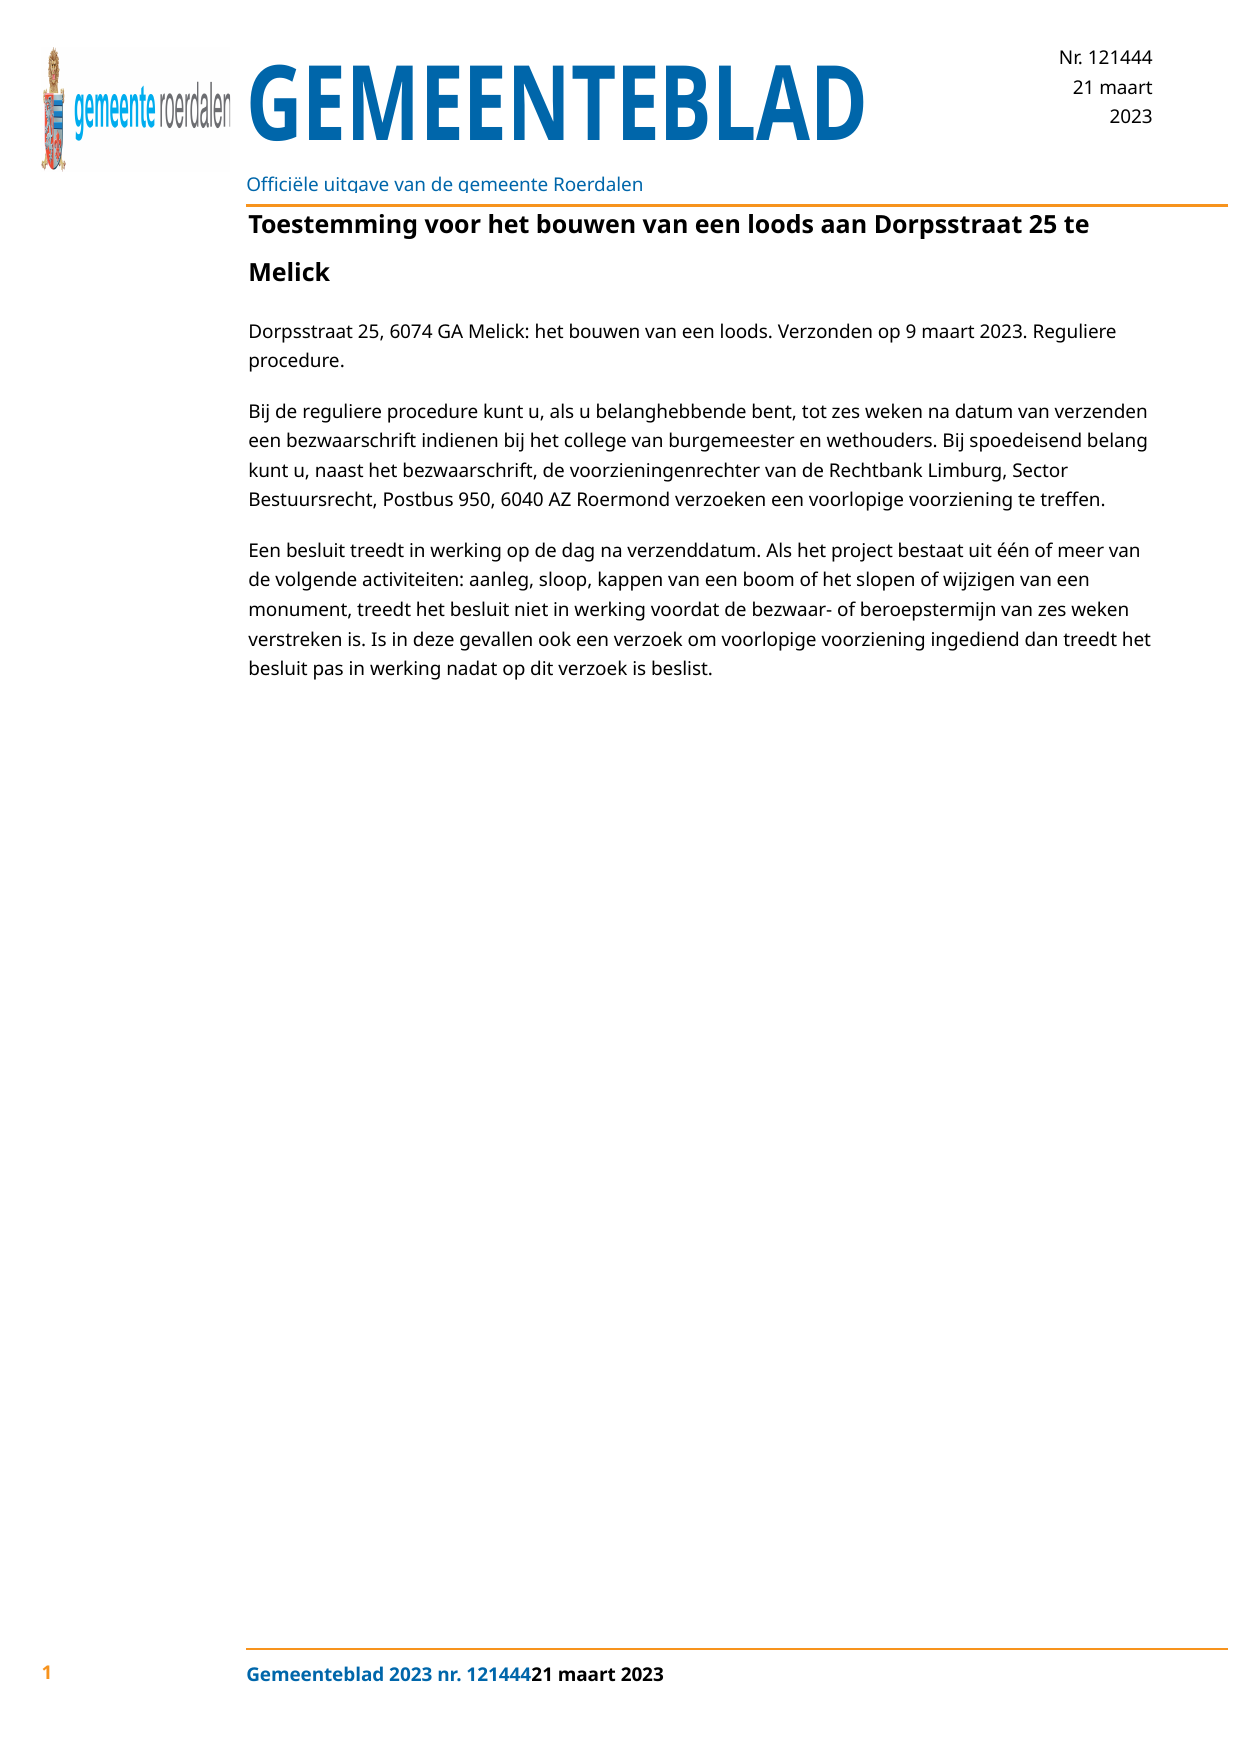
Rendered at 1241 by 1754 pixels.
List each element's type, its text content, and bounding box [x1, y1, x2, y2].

text Dorpsstraat 25, 6074 GA Melick: het bouwen van een loods. Verzonden op 9 maart 2023. Reguliere procedure. [248, 318, 1152, 373]
text Een besluit treedt in werking op de dag na verzenddatum. Als het project bestaat uit één of meer van de volgende activiteiten: aanleg, sloop, kappen van een boom of het slopen of wijzigen van een monument, treedt het besluit niet in werking voordat de bezwaar- of beroepstermijn van zes weken verstreken is. Is in deze gevallen ook een verzoek om voorlopige voorziening ingediend dan treedt het besluit pas in werking nadat op dit verzoek is beslist. [248, 537, 1152, 681]
picture [41, 47, 231, 172]
text Bij de reguliere procedure kunt u, als u belanghebbende bent, tot zes weken na datum van verzenden een bezwaarschrift indienen bij het college van burgemeester en wethouders. Bij spoedeisend belang kunt u, naast het bezwaarschrift, de voorzieningenrechter van de Rechtbank Limburg, Sector Bestuursrecht, Postbus 950, 6040 AZ Roermond verzoeken een voorlopige voorziening te treffen. [248, 398, 1152, 512]
text Toestemming voor het bouwen van een loods aan Dorpsstraat 25 te Melick [248, 207, 1152, 288]
